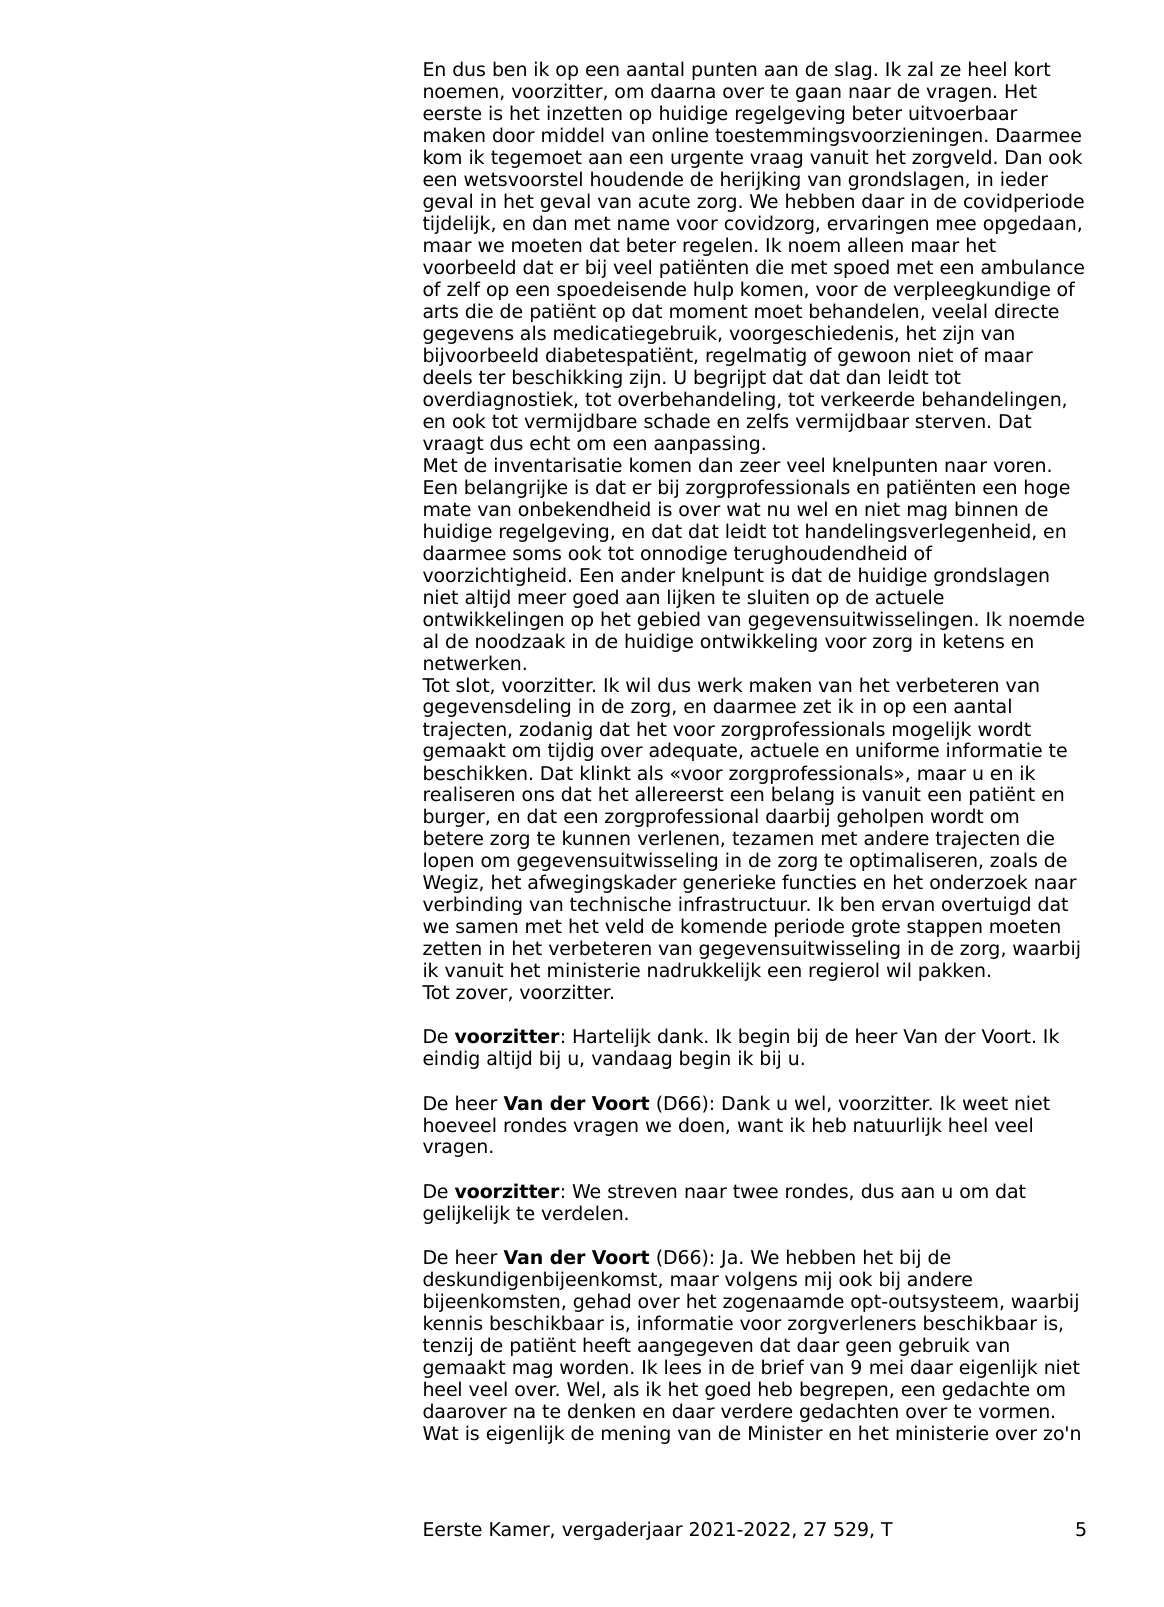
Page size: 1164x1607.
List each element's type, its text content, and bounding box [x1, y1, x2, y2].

text En dus ben ik op een aantal punten aan de slag. Ik zal ze heel kort noemen, voorzitter, om daarna over te gaan naar de vragen. Het eerste is het inzetten op huidige regelgeving beter uitvoerbaar maken door middel van online toestemmingsvoorzieningen. Daarmee kom ik tegemoet aan een urgente vraag vanuit het zorgveld. Dan ook een wetsvoorstel houdende de herijking van grondslagen, in ieder geval in het geval van acute zorg. We hebben daar in de covidperiode tijdelijk, en dan met name voor covidzorg, ervaringen mee opgedaan, maar we moeten dat beter regelen. Ik noem alleen maar het voorbeeld dat er bij veel patiënten die met spoed met een ambulance of zelf op een spoedeisende hulp komen, voor de verpleegkundige of arts die de patiënt op dat moment moet behandelen, veelal directe gegevens als medicatiegebruik, voorgeschiedenis, het zijn van bijvoorbeeld diabetespatiënt, regelmatig of gewoon niet of maar deels ter beschikking zijn. U begrijpt dat dat dan leidt tot overdiagnostiek, tot overbehandeling, tot verkeerde behandelingen, en ook tot vermijdbare schade en zelfs vermijdbaar sterven. Dat vraagt dus echt om een aanpassing. [422, 59, 1087, 455]
text Tot slot, voorzitter. Ik wil dus werk maken van het verbeteren van gegevensdeling in de zorg, en daarmee zet ik in op een aantal trajecten, zodanig dat het voor zorgprofessionals mogelijk wordt gemaakt om tijdig over adequate, actuele en uniforme informatie te beschikken. Dat klinkt als «voor zorgprofessionals», maar u en ik realiseren ons dat het allereerst een belang is vanuit een patiënt en burger, en dat een zorgprofessional daarbij geholpen wordt om betere zorg te kunnen verlenen, tezamen met andere trajecten die lopen om gegevensuitwisseling in de zorg te optimaliseren, zoals de Wegiz, het afwegingskader generieke functies en het onderzoek naar verbinding van technische infrastructuur. Ik ben ervan overtuigd dat we samen met het veld de komende periode grote stappen moeten zetten in het verbeteren van gegevensuitwisseling in de zorg, waarbij ik vanuit het ministerie nadrukkelijk een regierol wil pakken. [422, 674, 1087, 982]
text De heer Van der Voort (D66): Dank u wel, voorzitter. Ik weet niet hoeveel rondes vragen we doen, want ik heb natuurlijk heel veel vragen. [422, 1092, 1087, 1158]
text Tot zover, voorzitter. [422, 982, 1087, 1004]
text De voorzitter: We streven naar twee rondes, dus aan u om dat gelijkelijk te verdelen. [422, 1181, 1087, 1224]
text Met de inventarisatie komen dan zeer veel knelpunten naar voren. Een belangrijke is dat er bij zorgprofessionals en patiënten een hoge mate van onbekendheid is over wat nu wel en niet mag binnen de huidige regelgeving, en dat dat leidt tot handelingsverlegenheid, en daarmee soms ook tot onnodige terughoudendheid of voorzichtigheid. Een ander knelpunt is dat de huidige grondslagen niet altijd meer goed aan lijken te sluiten op de actuele ontwikkelingen op het gebied van gegevensuitwisselingen. Ik noemde al de noodzaak in de huidige ontwikkeling voor zorg in ketens en netwerken. [422, 455, 1087, 674]
text De voorzitter: Hartelijk dank. Ik begin bij de heer Van der Voort. Ik eindig altijd bij u, vandaag begin ik bij u. [422, 1026, 1087, 1070]
text De heer Van der Voort (D66): Ja. We hebben het bij de deskundigenbijeenkomst, maar volgens mij ook bij andere bijeenkomsten, gehad over het zogenaamde opt-outsysteem, waarbij kennis beschikbaar is, informatie voor zorgverleners beschikbaar is, tenzij de patiënt heeft aangegeven dat daar geen gebruik van gemaakt mag worden. Ik lees in de brief van 9 mei daar eigenlijk niet heel veel over. Wel, als ik het goed heb begrepen, een gedachte om daarover na te denken en daar verdere gedachten over te vormen. Wat is eigenlijk de mening van de Minister en het ministerie over zo'n [422, 1247, 1087, 1444]
